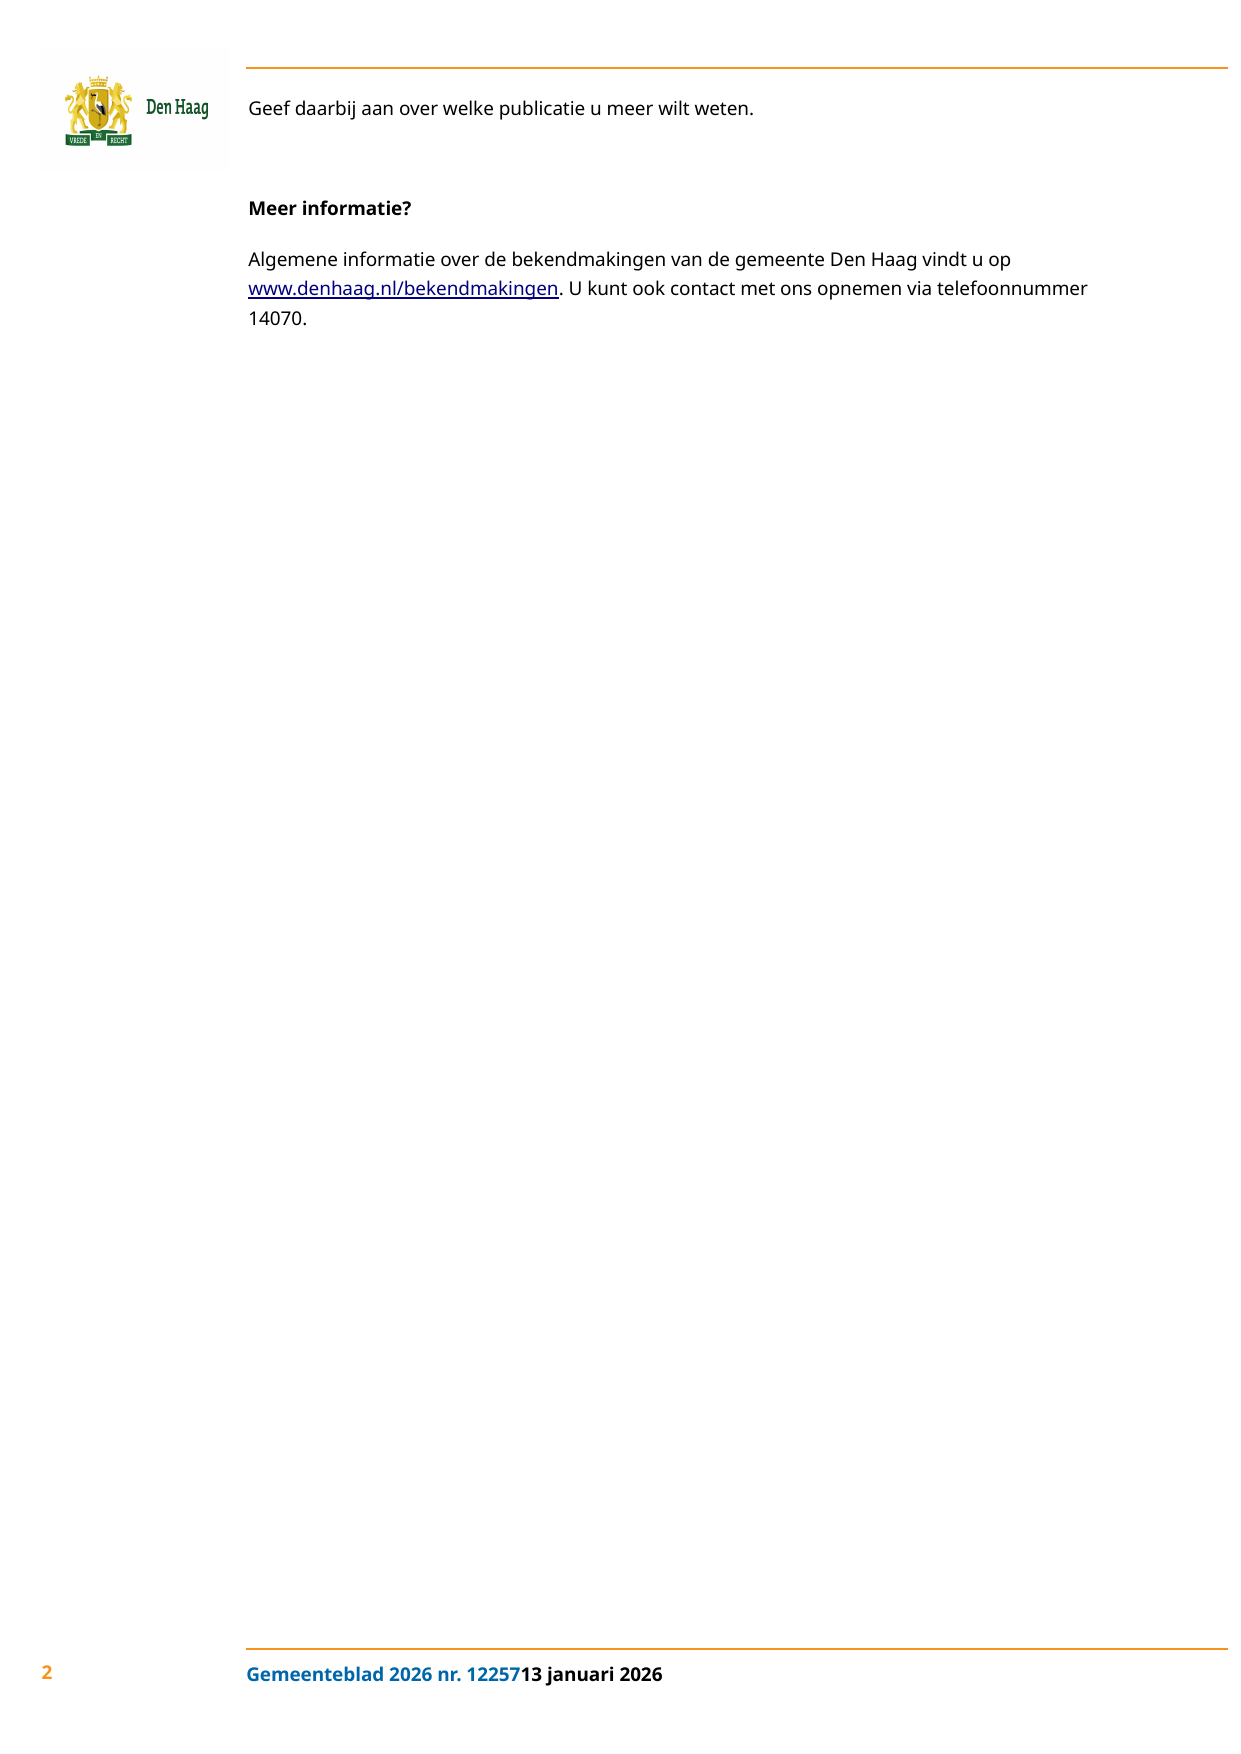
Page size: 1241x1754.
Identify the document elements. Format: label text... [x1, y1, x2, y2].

picture [41, 47, 231, 172]
text Algemene informatie over de bekendmakingen van de gemeente Den Haag vindt u op www.denhaag.nl/bekendmakingen. U kunt ook contact met ons opnemen via telefoonnummer 14070. [248, 246, 1152, 331]
text Meer informatie? [248, 196, 1152, 221]
text Geef daarbij aan over welke publicatie u meer wilt weten. [248, 95, 1152, 121]
